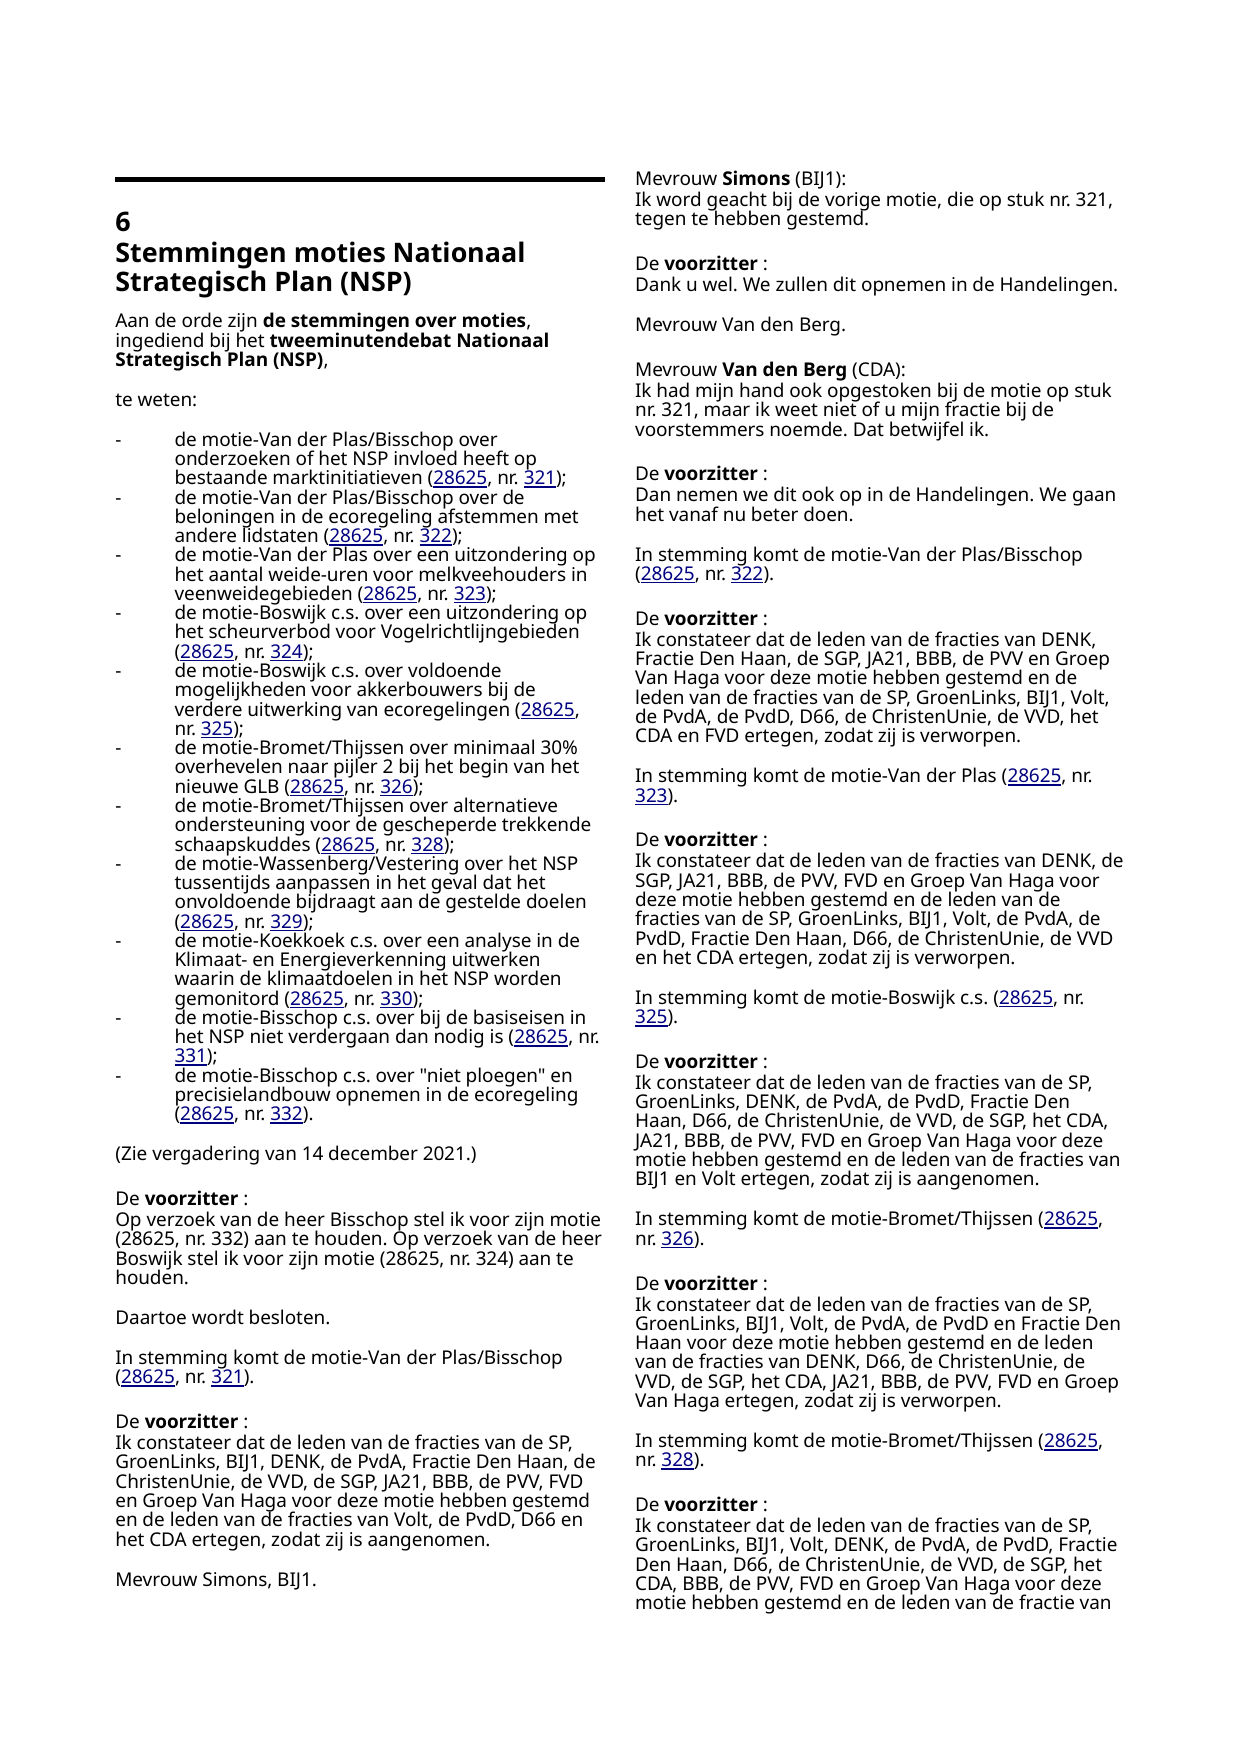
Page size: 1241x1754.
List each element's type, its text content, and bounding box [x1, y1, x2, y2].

text In stemming komt de motie-Bromet/Thijssen (28625, nr. 326). [635, 1210, 1125, 1249]
list de motie-Koekkoek c.s. over een analyse in de Klimaat- en Energieverkenning uitwerken waarin de klimaatdoelen in het NSP worden gemonitord (28625, nr. 330); [115, 932, 605, 1009]
text De voorzitter : [635, 461, 1125, 486]
text In stemming komt de motie-Bromet/Thijssen (28625, nr. 328). [635, 1432, 1125, 1471]
text De voorzitter : [115, 1185, 605, 1211]
list de motie-Van der Plas over een uitzondering op het aantal weide-uren voor melkveehouders in veenweidegebieden (28625, nr. 323); [115, 546, 605, 604]
text Daartoe wordt besloten. [115, 1309, 605, 1328]
text (Zie vergadering van 14 december 2021.) [115, 1145, 605, 1164]
list de motie-Van der Plas/Bisschop over onderzoeken of het NSP invloed heeft op bestaande marktinitiatieven (28625, nr. 321); [115, 431, 605, 489]
list de motie-Bisschop c.s. over "niet ploegen" en precisielandbouw opnemen in de ecoregeling (28625, nr. 332). [115, 1067, 605, 1124]
text Mevrouw Van den Berg (CDA): [635, 356, 1125, 382]
text Dan nemen we dit ook op in de Handelingen. We gaan het vanaf nu beter doen. [635, 486, 1125, 525]
list de motie-Boswijk c.s. over voldoende mogelijkheden voor akkerbouwers bij de verdere uitwerking van ecoregelingen (28625, nr. 325); [115, 662, 605, 739]
list de motie-Boswijk c.s. over een uitzondering op het scheurverbod voor Vogelrichtlijngebieden (28625, nr. 324); [115, 604, 605, 662]
text In stemming komt de motie-Boswijk c.s. (28625, nr. 325). [635, 989, 1125, 1027]
text De voorzitter : [115, 1408, 605, 1434]
text De voorzitter : [635, 605, 1125, 631]
text Ik constateer dat de leden van de fracties van de SP, GroenLinks, DENK, de PvdA, de PvdD, Fractie Den Haan, D66, de ChristenUnie, de VVD, de SGP, het CDA, JA21, BBB, de PVV, FVD en Groep Van Haga voor deze motie hebben gestemd en de leden van de fracties van BIJ1 en Volt ertegen, zodat zij is aangenomen. [635, 1074, 1125, 1189]
text Dank u wel. We zullen dit opnemen in de Handelingen. [635, 276, 1125, 295]
list de motie-Bromet/Thijssen over minimaal 30% overhevelen naar pijler 2 bij het begin van het nieuwe GLB (28625, nr. 326); [115, 739, 605, 797]
text Ik constateer dat de leden van de fracties van de SP, GroenLinks, BIJ1, DENK, de PvdA, Fractie Den Haan, de ChristenUnie, de VVD, de SGP, JA21, BBB, de PVV, FVD en Groep Van Haga voor deze motie hebben gestemd en de leden van de fracties van Volt, de PvdD, D66 en het CDA ertegen, zodat zij is aangenomen. [115, 1434, 605, 1550]
text Mevrouw Simons, BIJ1. [115, 1571, 605, 1590]
text In stemming komt de motie-Van der Plas/Bisschop (28625, nr. 322). [635, 546, 1125, 584]
text De voorzitter : [635, 827, 1125, 852]
text De voorzitter : [635, 1048, 1125, 1074]
text Aan de orde zijn de stemmingen over moties, ingediend bij het tweeminutendebat Nationaal Strategisch Plan (NSP), [115, 312, 605, 370]
text te weten: [115, 391, 605, 410]
text Ik constateer dat de leden van de fracties van DENK, de SGP, JA21, BBB, de PVV, FVD en Groep Van Haga voor deze motie hebben gestemd en de leden van de fracties van de SP, GroenLinks, BIJ1, Volt, de PvdA, de PvdD, Fractie Den Haan, D66, de ChristenUnie, de VVD en het CDA ertegen, zodat zij is verworpen. [635, 852, 1125, 968]
text De voorzitter : [635, 1491, 1125, 1517]
text Ik constateer dat de leden van de fracties van de SP, GroenLinks, BIJ1, Volt, DENK, de PvdA, de PvdD, Fractie Den Haan, D66, de ChristenUnie, de VVD, de SGP, het CDA, BBB, de PVV, FVD en Groep Van Haga voor deze motie hebben gestemd en de leden van de fractie van [635, 1517, 1125, 1613]
text In stemming komt de motie-Van der Plas/Bisschop (28625, nr. 321). [115, 1349, 605, 1388]
text Ik constateer dat de leden van de fracties van DENK, Fractie Den Haan, de SGP, JA21, BBB, de PVV en Groep Van Haga voor deze motie hebben gestemd en de leden van de fracties van de SP, GroenLinks, BIJ1, Volt, de PvdA, de PvdD, D66, de ChristenUnie, de VVD, het CDA en FVD ertegen, zodat zij is verworpen. [635, 631, 1125, 746]
list de motie-Bromet/Thijssen over alternatieve ondersteuning voor de gescheperde trekkende schaapskuddes (28625, nr. 328); [115, 797, 605, 855]
text De voorzitter : [635, 250, 1125, 276]
text Ik word geacht bij de vorige motie, die op stuk nr. 321, tegen te hebben gestemd. [635, 191, 1125, 229]
text Stemmingen moties Nationaal Strategisch Plan (NSP) [115, 239, 605, 312]
list de motie-Bisschop c.s. over bij de basiseisen in het NSP niet verdergaan dan nodig is (28625, nr. 331); [115, 1009, 605, 1067]
text Mevrouw Simons (BIJ1): [635, 165, 1125, 191]
list de motie-Wassenberg/Vestering over het NSP tussentijds aanpassen in het geval dat het onvoldoende bijdraagt aan de gestelde doelen (28625, nr. 329); [115, 855, 605, 932]
list de motie-Van der Plas/Bisschop over de beloningen in de ecoregeling afstemmen met andere lidstaten (28625, nr. 322); [115, 489, 605, 546]
text De voorzitter : [635, 1270, 1125, 1296]
text 6 [115, 203, 605, 239]
text Mevrouw Van den Berg. [635, 316, 1125, 335]
text Ik constateer dat de leden van de fracties van de SP, GroenLinks, BIJ1, Volt, de PvdA, de PvdD en Fractie Den Haan voor deze motie hebben gestemd en de leden van de fracties van DENK, D66, de ChristenUnie, de VVD, de SGP, het CDA, JA21, BBB, de PVV, FVD en Groep Van Haga ertegen, zodat zij is verworpen. [635, 1296, 1125, 1411]
text Op verzoek van de heer Bisschop stel ik voor zijn motie (28625, nr. 332) aan te houden. Op verzoek van de heer Boswijk stel ik voor zijn motie (28625, nr. 324) aan te houden. [115, 1211, 605, 1288]
text Ik had mijn hand ook opgestoken bij de motie op stuk nr. 321, maar ik weet niet of u mijn fractie bij de voorstemmers noemde. Dat betwijfel ik. [635, 382, 1125, 440]
text In stemming komt de motie-Van der Plas (28625, nr. 323). [635, 767, 1125, 806]
